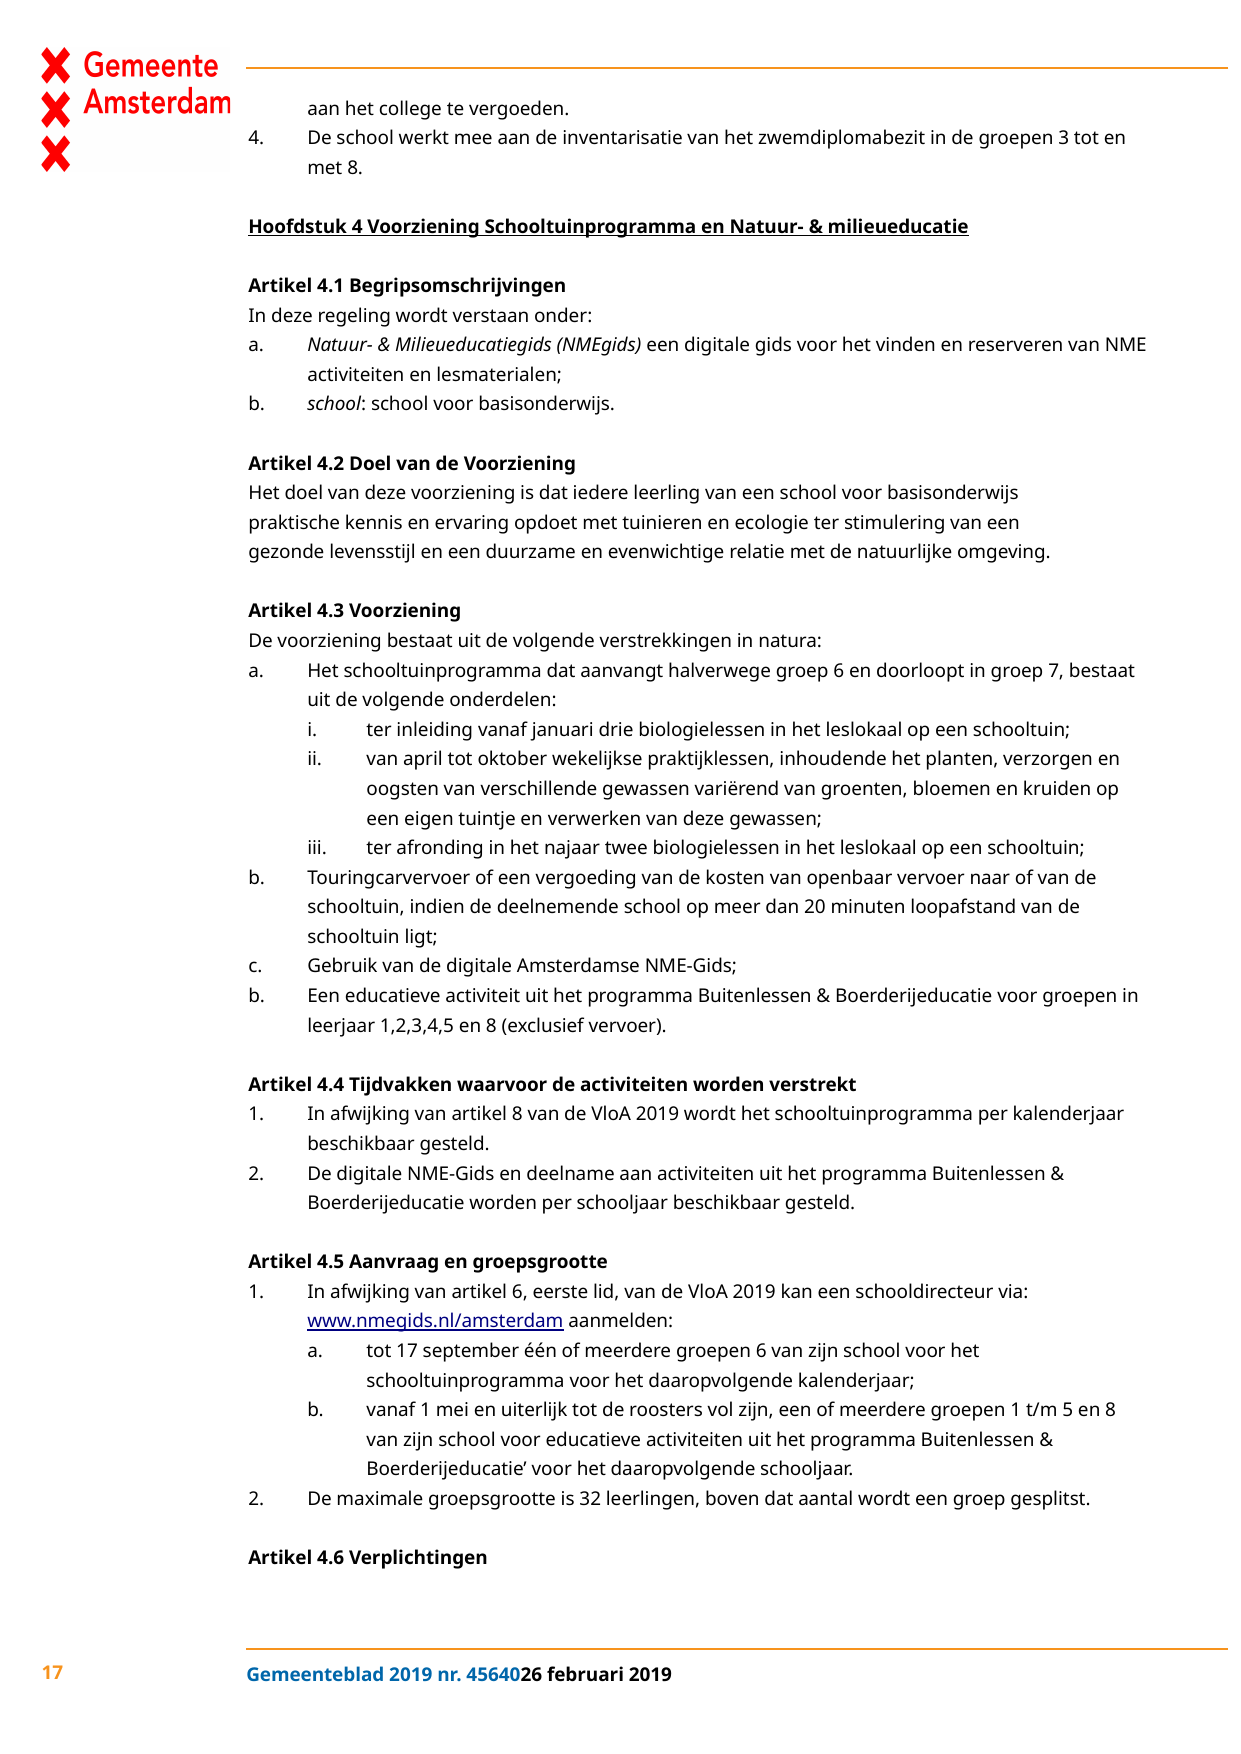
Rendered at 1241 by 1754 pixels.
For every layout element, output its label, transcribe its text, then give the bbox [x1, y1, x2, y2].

list Touringcarvervoer of een vergoeding van de kosten van openbaar vervoer naar of van de schooltuin, indien de deelnemende school op meer dan 20 minuten loopafstand van de schooltuin ligt; [248, 864, 1152, 949]
text In deze regeling wordt verstaan onder: [248, 302, 1152, 328]
list Het schooltuinprogramma dat aanvangt halverwege groep 6 en doorloopt in groep 7, bestaat uit de volgende onderdelen: [248, 657, 1152, 712]
list Gebruik van de digitale Amsterdamse NME-Gids; [248, 953, 1152, 978]
list De digitale NME-Gids en deelname aan activiteiten uit het programma Buitenlessen & Boerderijeducatie worden per schooljaar beschikbaar gesteld. [248, 1160, 1152, 1215]
list vanaf 1 mei en uiterlijk tot de roosters vol zijn, een of meerdere groepen 1 t/m 5 en 8 van zijn school voor educatieve activiteiten uit het programma Buitenlessen & Boerderijeducatie’ voor het daaropvolgende schooljaar. [307, 1396, 1152, 1481]
list Natuur- & Milieueducatiegids (NMEgids) een digitale gids voor het vinden en reserveren van NME activiteiten en lesmaterialen; [248, 331, 1152, 387]
text Artikel 4.2 Doel van de Voorziening [248, 450, 1152, 476]
text praktische kennis en ervaring opdoet met tuinieren en ecologie ter stimulering van een [248, 509, 1152, 535]
list De maximale groepsgrootte is 32 leerlingen, boven dat aantal wordt een groep gesplitst. [248, 1485, 1152, 1511]
list aan het college te vergoeden. [248, 95, 1152, 121]
picture [41, 47, 231, 172]
list ter inleiding vanaf januari drie biologielessen in het leslokaal op een schooltuin; [307, 716, 1152, 742]
list ter afronding in het najaar twee biologielessen in het leslokaal op een schooltuin; [307, 834, 1152, 860]
text Artikel 4.1 Begripsomschrijvingen [248, 272, 1152, 298]
text De voorziening bestaat uit de volgende verstrekkingen in natura: [248, 627, 1152, 653]
text Hoofdstuk 4 Voorziening Schooltuinprogramma en Natuur- & milieueducatie [248, 213, 1152, 239]
list van april tot oktober wekelijkse praktijklessen, inhoudende het planten, verzorgen en oogsten van verschillende gewassen variërend van groenten, bloemen en kruiden op een eigen tuintje en verwerken van deze gewassen; [307, 746, 1152, 831]
text Artikel 4.4 Tijdvakken waarvoor de activiteiten worden verstrekt [248, 1071, 1152, 1097]
text Artikel 4.3 Voorziening [248, 598, 1152, 623]
text gezonde levensstijl en een duurzame en evenwichtige relatie met de natuurlijke omgeving. [248, 538, 1152, 564]
text Artikel 4.5 Aanvraag en groepsgrootte [248, 1248, 1152, 1274]
text Het doel van deze voorziening is dat iedere leerling van een school voor basisonderwijs [248, 479, 1152, 505]
list Een educatieve activiteit uit het programma Buitenlessen & Boerderijeducatie voor groepen in leerjaar 1,2,3,4,5 en 8 (exclusief vervoer). [248, 982, 1152, 1038]
list school: school voor basisonderwijs. [248, 391, 1152, 416]
list De school werkt mee aan de inventarisatie van het zwemdiplomabezit in de groepen 3 tot en met 8. [248, 124, 1152, 180]
list tot 17 september één of meerdere groepen 6 van zijn school voor het schooltuinprogramma voor het daaropvolgende kalenderjaar; [307, 1337, 1152, 1393]
list In afwijking van artikel 6, eerste lid, van de VloA 2019 kan een schooldirecteur via: www.nmegids.nl/amsterdam aanmelden: [248, 1278, 1152, 1333]
text Artikel 4.6 Verplichtingen [248, 1544, 1152, 1570]
list In afwijking van artikel 8 van de VloA 2019 wordt het schooltuinprogramma per kalenderjaar beschikbaar gesteld. [248, 1101, 1152, 1156]
